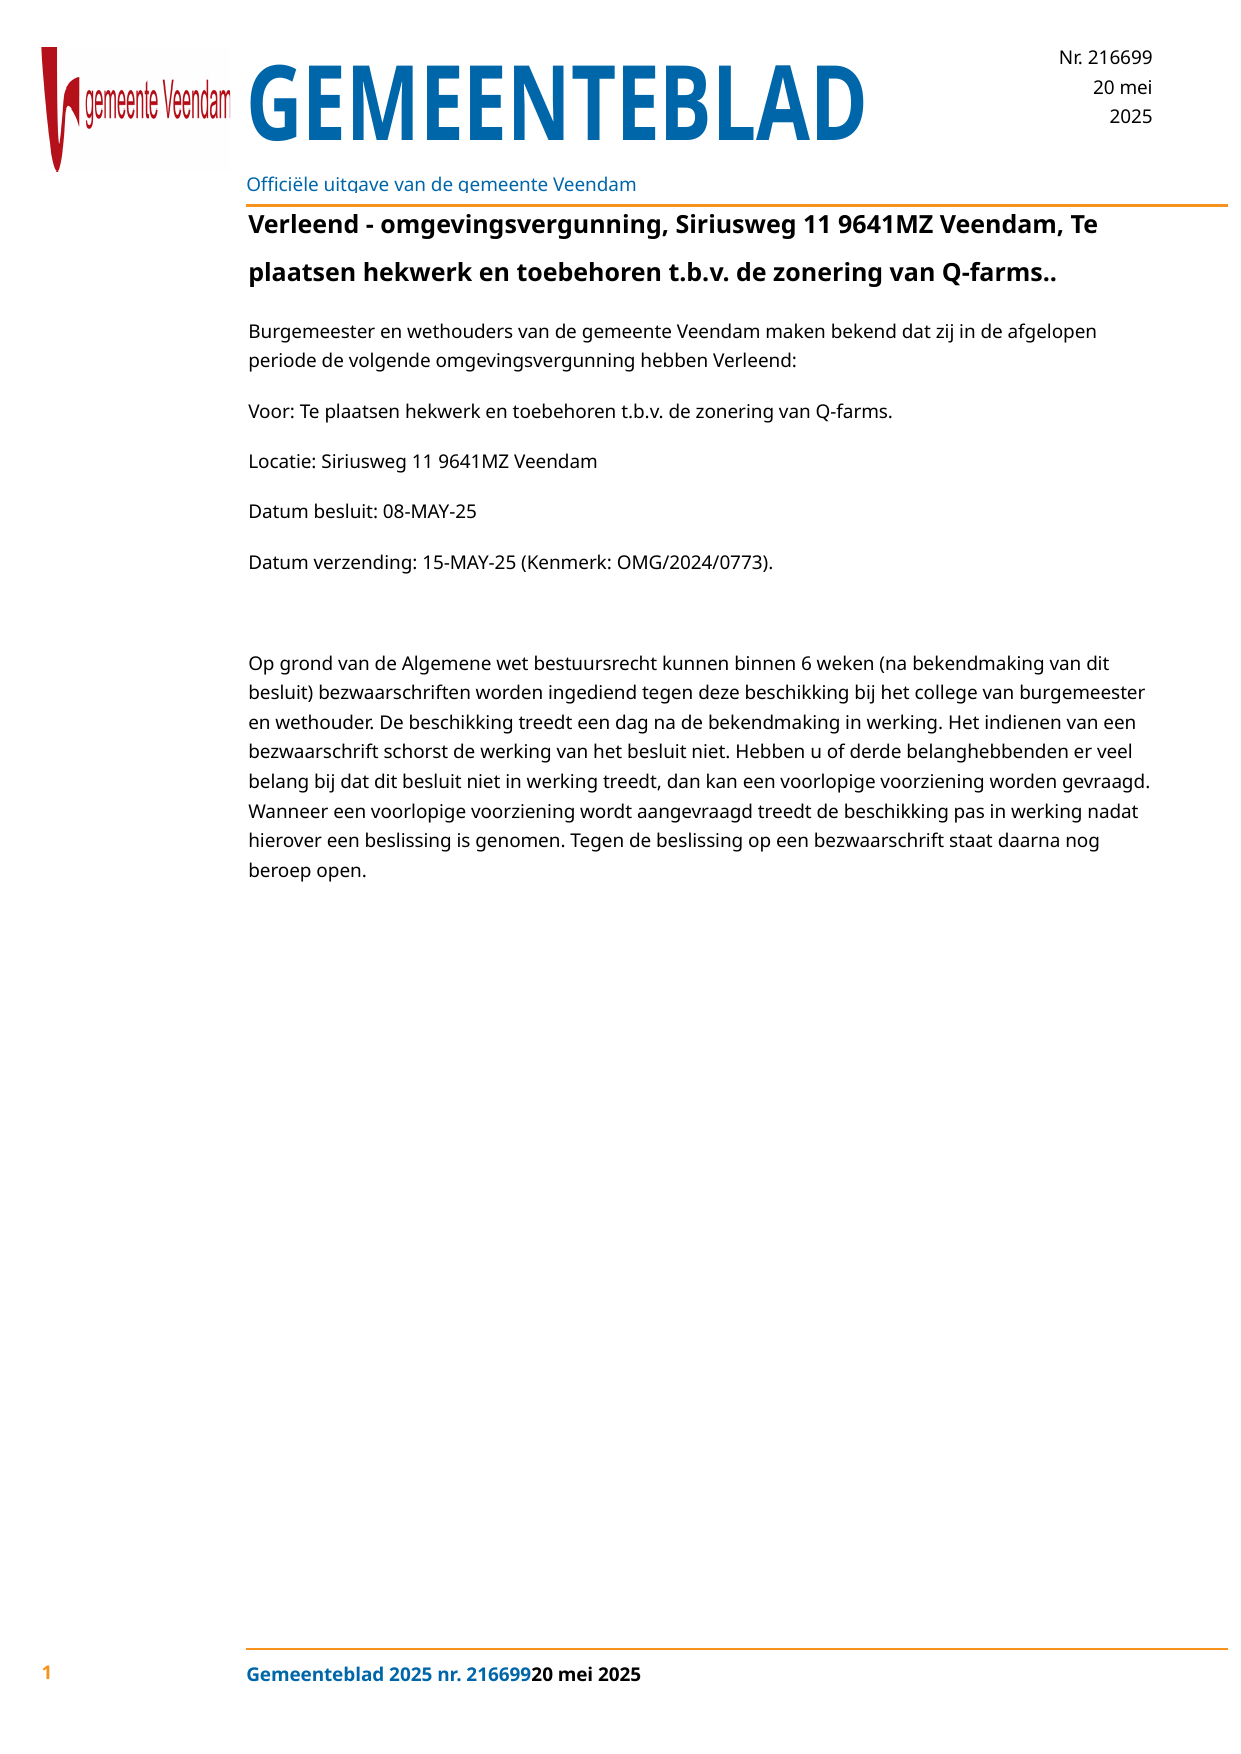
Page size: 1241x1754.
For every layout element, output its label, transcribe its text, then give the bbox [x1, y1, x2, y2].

text Datum verzending: 15-MAY-25 (Kenmerk: OMG/2024/0773). [248, 549, 1152, 575]
text Verleend - omgevingsvergunning, Siriusweg 11 9641MZ Veendam, Te plaatsen hekwerk en toebehoren t.b.v. de zonering van Q-farms.. [248, 207, 1152, 288]
text Burgemeester en wethouders van de gemeente Veendam maken bekend dat zij in de afgelopen periode de volgende omgevingsvergunning hebben Verleend: [248, 318, 1152, 373]
text Locatie: Siriusweg 11 9641MZ Veendam [248, 448, 1152, 474]
text Voor: Te plaatsen hekwerk en toebehoren t.b.v. de zonering van Q-farms. [248, 398, 1152, 424]
picture [41, 47, 231, 172]
text Op grond van de Algemene wet bestuursrecht kunnen binnen 6 weken (na bekendmaking van dit besluit) bezwaarschriften worden ingediend tegen deze beschikking bij het college van burgemeester en wethouder. De beschikking treedt een dag na de bekendmaking in werking. Het indienen van een bezwaarschrift schorst de werking van het besluit niet. Hebben u of derde belanghebbenden er veel belang bij dat dit besluit niet in werking treedt, dan kan een voorlopige voorziening worden gevraagd. Wanneer een voorlopige voorziening wordt aangevraagd treedt de beschikking pas in werking nadat hierover een beslissing is genomen. Tegen de beslissing op een bezwaarschrift staat daarna nog beroep open. [248, 650, 1152, 883]
text Datum besluit: 08-MAY-25 [248, 499, 1152, 524]
